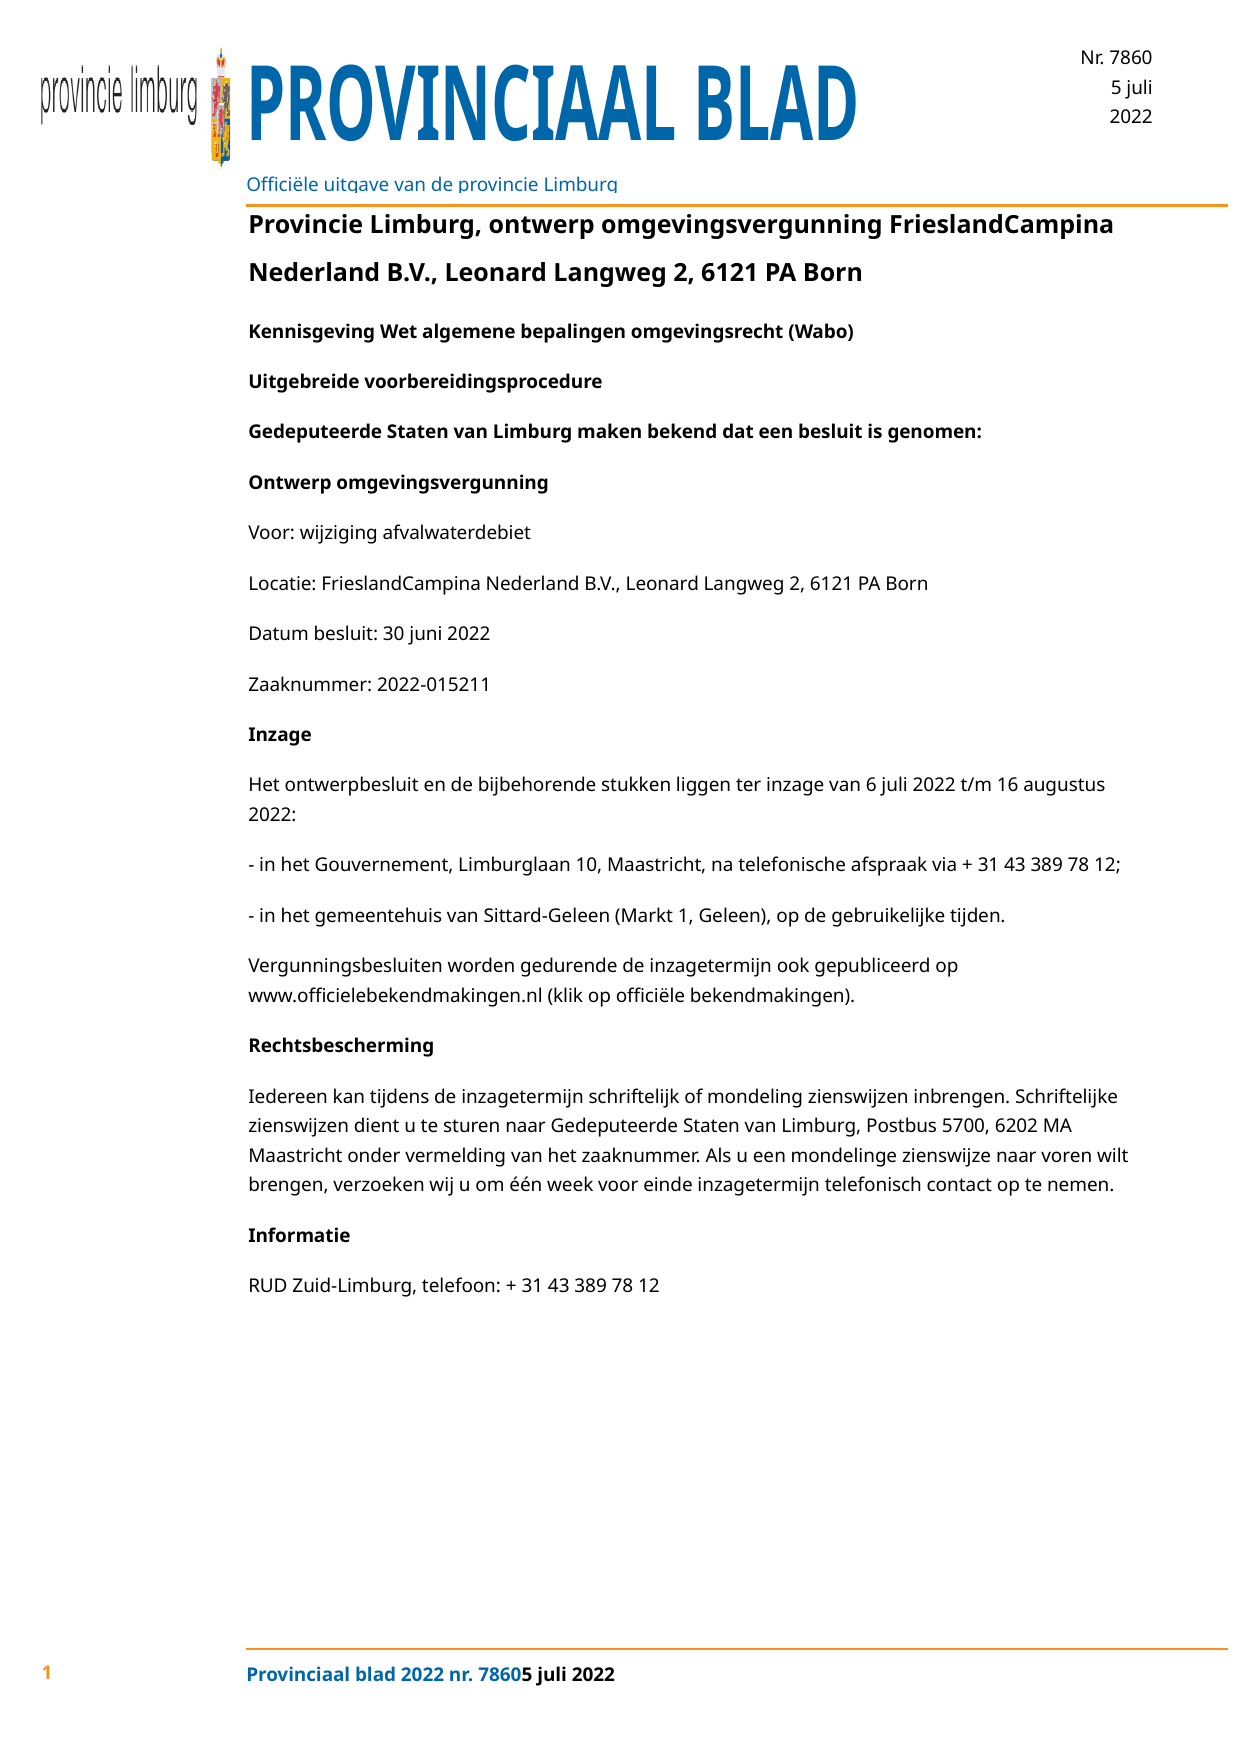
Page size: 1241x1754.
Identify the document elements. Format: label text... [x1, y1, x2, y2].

text Zaaknummer: 2022-015211 [248, 671, 1152, 697]
text Inzage [248, 721, 1152, 747]
text Datum besluit: 30 juni 2022 [248, 620, 1152, 646]
text RUD Zuid-Limburg, telefoon: + 31 43 389 78 12 [248, 1272, 1152, 1298]
text Provincie Limburg, ontwerp omgevingsvergunning FrieslandCampina Nederland B.V., Leonard Langweg 2, 6121 PA Born [248, 207, 1152, 288]
text Het ontwerpbesluit en de bijbehorende stukken liggen ter inzage van 6 juli 2022 t/m 16 augustus 2022: [248, 772, 1152, 827]
text Gedeputeerde Staten van Limburg maken bekend dat een besluit is genomen: [248, 419, 1152, 444]
text - in het Gouvernement, Limburglaan 10, Maastricht, na telefonische afspraak via + 31 43 389 78 12; [248, 852, 1152, 877]
text Voor: wijziging afvalwaterdebiet [248, 519, 1152, 545]
picture [41, 47, 231, 172]
text Kennisgeving Wet algemene bepalingen omgevingsrecht (Wabo) [248, 318, 1152, 344]
text Uitgebreide voorbereidingsprocedure [248, 368, 1152, 394]
text Informatie [248, 1222, 1152, 1248]
text Iedereen kan tijdens de inzagetermijn schriftelijk of mondeling zienswijzen inbrengen. Schriftelijke zienswijzen dient u te sturen naar Gedeputeerde Staten van Limburg, Postbus 5700, 6202 MA Maastricht onder vermelding van het zaaknummer. Als u een mondelinge zienswijze naar voren wilt brengen, verzoeken wij u om één week voor einde inzagetermijn telefonisch contact op te nemen. [248, 1083, 1152, 1197]
text Rechtsbescherming [248, 1032, 1152, 1058]
text - in het gemeentehuis van Sittard-Geleen (Markt 1, Geleen), op de gebruikelijke tijden. [248, 902, 1152, 928]
text Ontwerp omgevingsvergunning [248, 469, 1152, 495]
text Vergunningsbesluiten worden gedurende de inzagetermijn ook gepubliceerd op www.officielebekendmakingen.nl (klik op officiële bekendmakingen). [248, 952, 1152, 1008]
text Locatie: FrieslandCampina Nederland B.V., Leonard Langweg 2, 6121 PA Born [248, 570, 1152, 596]
